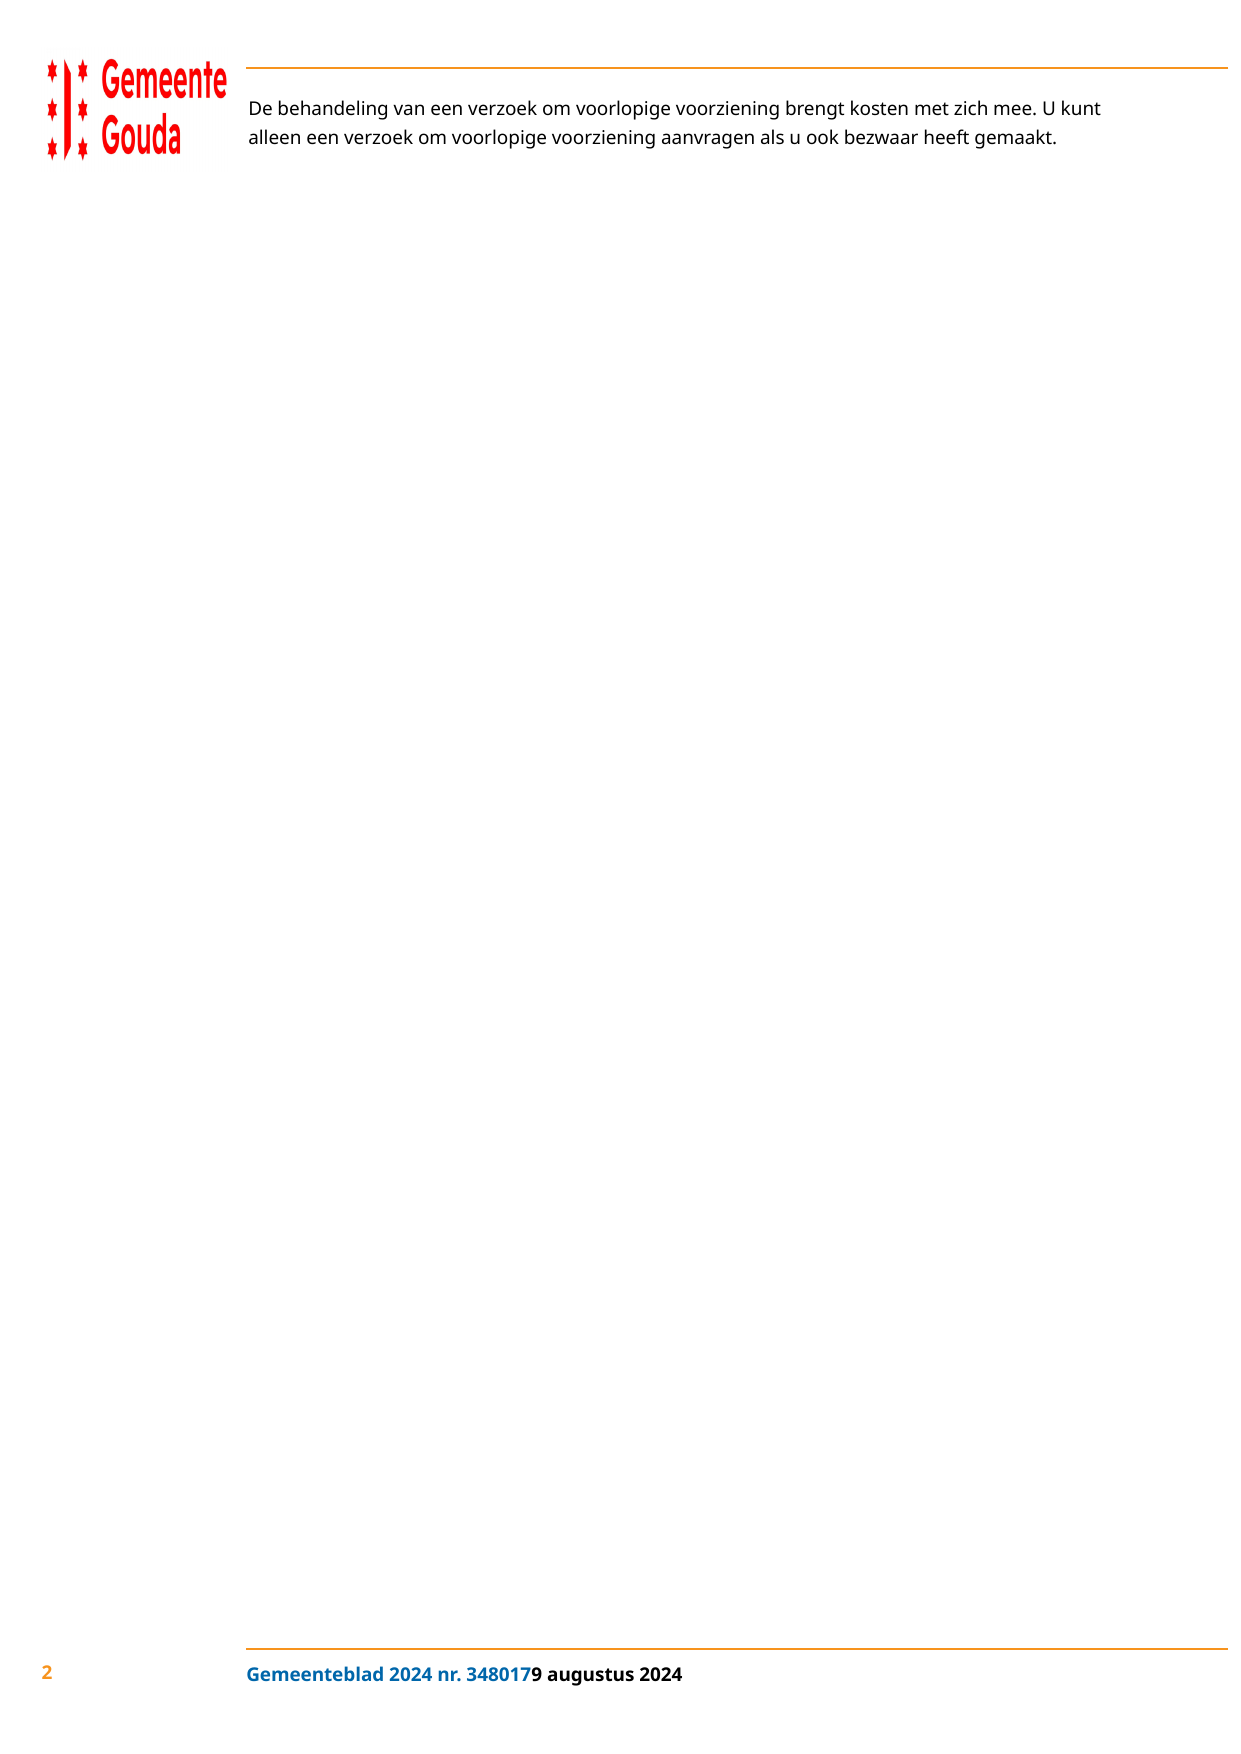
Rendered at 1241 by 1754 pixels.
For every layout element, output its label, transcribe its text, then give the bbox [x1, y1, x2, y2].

picture [41, 47, 231, 172]
text De behandeling van een verzoek om voorlopige voorziening brengt kosten met zich mee. U kunt alleen een verzoek om voorlopige voorziening aanvragen als u ook bezwaar heeft gemaakt. [248, 95, 1152, 150]
